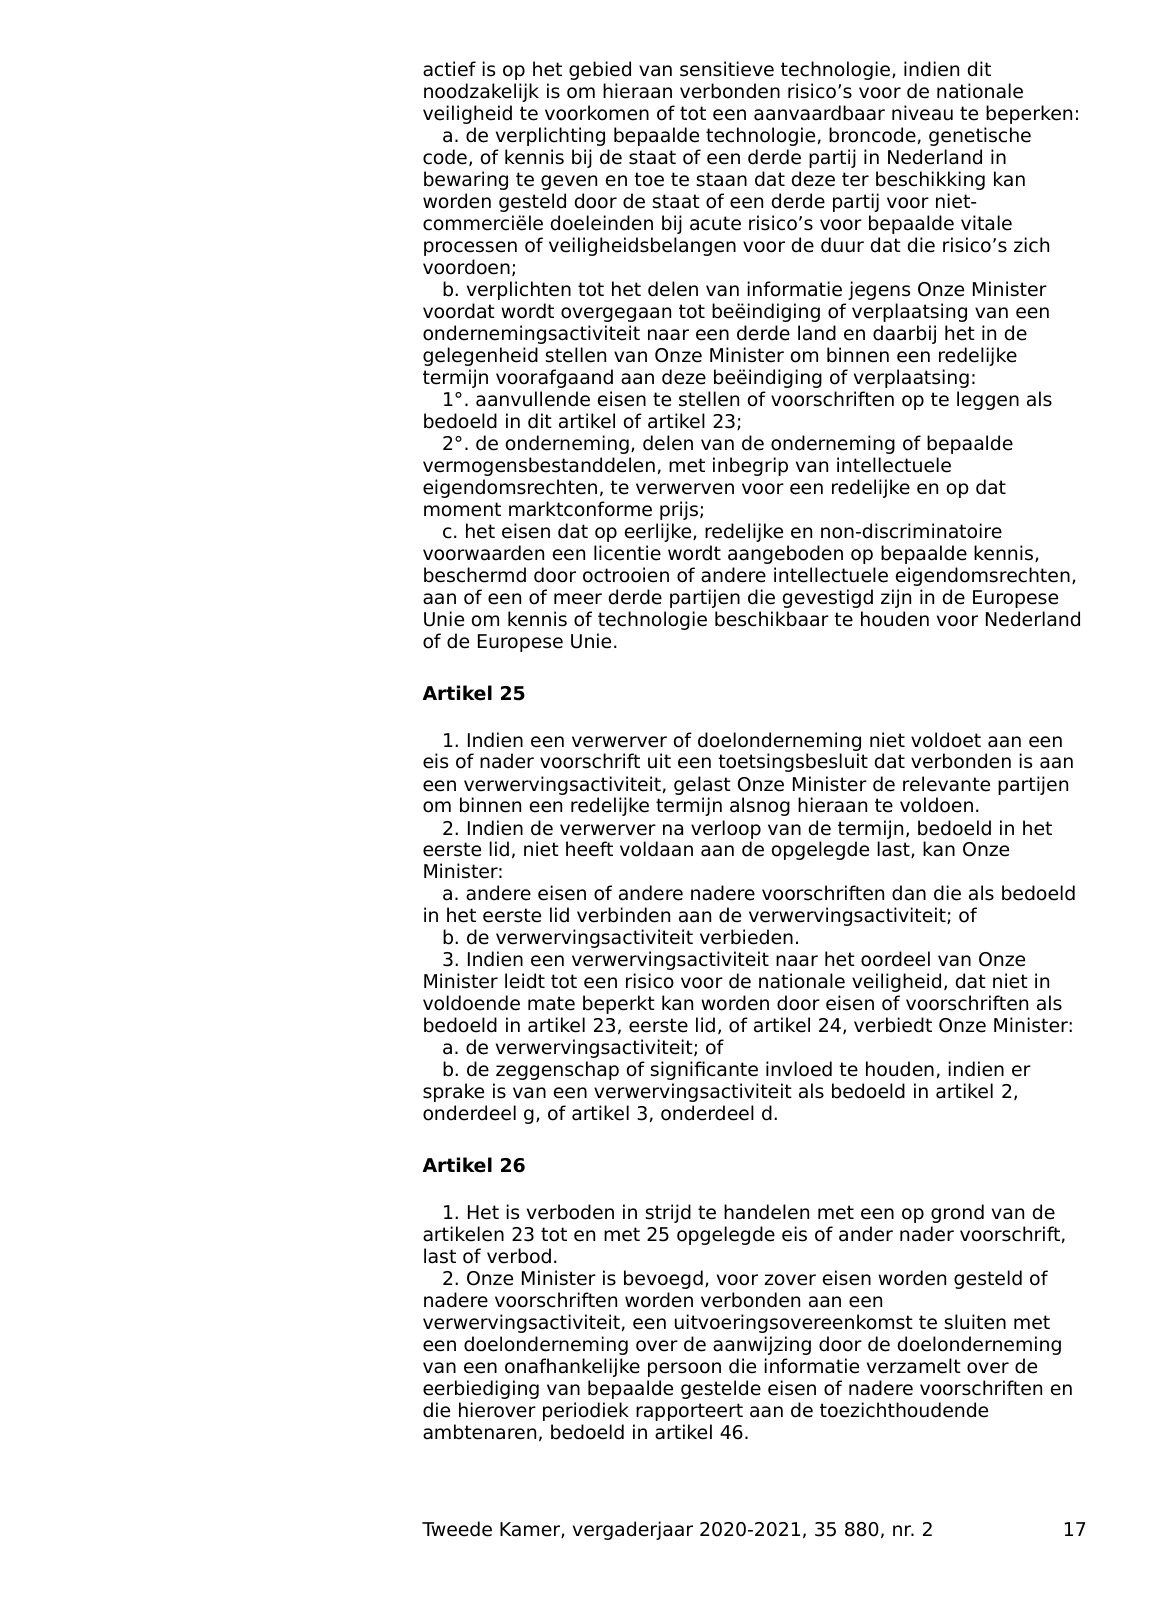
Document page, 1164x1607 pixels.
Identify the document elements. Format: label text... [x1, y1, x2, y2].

text b. de verwervingsactiviteit verbieden. [422, 927, 1087, 949]
text b. verplichten tot het delen van informatie jegens Onze Minister voordat wordt overgegaan tot beëindiging of verplaatsing van een ondernemingsactiviteit naar een derde land en daarbij het in de gelegenheid stellen van Onze Minister om binnen een redelijke termijn voorafgaand aan deze beëindiging of verplaatsing: [422, 279, 1087, 389]
text c. het eisen dat op eerlijke, redelijke en non-discriminatoire voorwaarden een licentie wordt aangeboden op bepaalde kennis, beschermd door octrooien of andere intellectuele eigendomsrechten, aan of een of meer derde partijen die gevestigd zijn in de Europese Unie om kennis of technologie beschikbaar te houden voor Nederland of de Europese Unie. [422, 521, 1087, 652]
subtitle Artikel 25 [422, 682, 1087, 704]
text a. de verwervingsactiviteit; of [422, 1037, 1087, 1059]
text 1°. aanvullende eisen te stellen of voorschriften op te leggen als bedoeld in dit artikel of artikel 23; [422, 389, 1087, 433]
text 1. Indien een verwerver of doelonderneming niet voldoet aan een eis of nader voorschrift uit een toetsingsbesluit dat verbonden is aan een verwervingsactiviteit, gelast Onze Minister de relevante partijen om binnen een redelijke termijn alsnog hieraan te voldoen. [422, 729, 1087, 817]
text 1. Het is verboden in strijd te handelen met een op grond van de artikelen 23 tot en met 25 opgelegde eis of ander nader voorschrift, last of verbod. [422, 1202, 1087, 1268]
text 2°. de onderneming, delen van de onderneming of bepaalde vermogensbestanddelen, met inbegrip van intellectuele eigendomsrechten, te verwerven voor een redelijke en op dat moment marktconforme prijs; [422, 433, 1087, 521]
text a. de verplichting bepaalde technologie, broncode, genetische code, of kennis bij de staat of een derde partij in Nederland in bewaring te geven en toe te staan dat deze ter beschikking kan worden gesteld door de staat of een derde partij voor niet-commerciële doeleinden bij acute risico’s voor bepaalde vitale processen of veiligheidsbelangen voor de duur dat die risico’s zich voordoen; [422, 125, 1087, 279]
text actief is op het gebied van sensitieve technologie, indien dit noodzakelijk is om hieraan verbonden risico’s voor de nationale veiligheid te voorkomen of tot een aanvaardbaar niveau te beperken: [422, 59, 1087, 125]
text a. andere eisen of andere nadere voorschriften dan die als bedoeld in het eerste lid verbinden aan de verwervingsactiviteit; of [422, 883, 1087, 927]
text 3. Indien een verwervingsactiviteit naar het oordeel van Onze Minister leidt tot een risico voor de nationale veiligheid, dat niet in voldoende mate beperkt kan worden door eisen of voorschriften als bedoeld in artikel 23, eerste lid, of artikel 24, verbiedt Onze Minister: [422, 949, 1087, 1037]
text 2. Onze Minister is bevoegd, voor zover eisen worden gesteld of nadere voorschriften worden verbonden aan een verwervingsactiviteit, een uitvoeringsovereenkomst te sluiten met een doelonderneming over de aanwijzing door de doelonderneming van een onafhankelijke persoon die informatie verzamelt over de eerbiediging van bepaalde gestelde eisen of nadere voorschriften en die hierover periodiek rapporteert aan de toezichthoudende ambtenaren, bedoeld in artikel 46. [422, 1268, 1087, 1444]
text b. de zeggenschap of significante invloed te houden, indien er sprake is van een verwervingsactiviteit als bedoeld in artikel 2, onderdeel g, of artikel 3, onderdeel d. [422, 1059, 1087, 1125]
text 2. Indien de verwerver na verloop van de termijn, bedoeld in het eerste lid, niet heeft voldaan aan de opgelegde last, kan Onze Minister: [422, 817, 1087, 883]
subtitle Artikel 26 [422, 1155, 1087, 1177]
